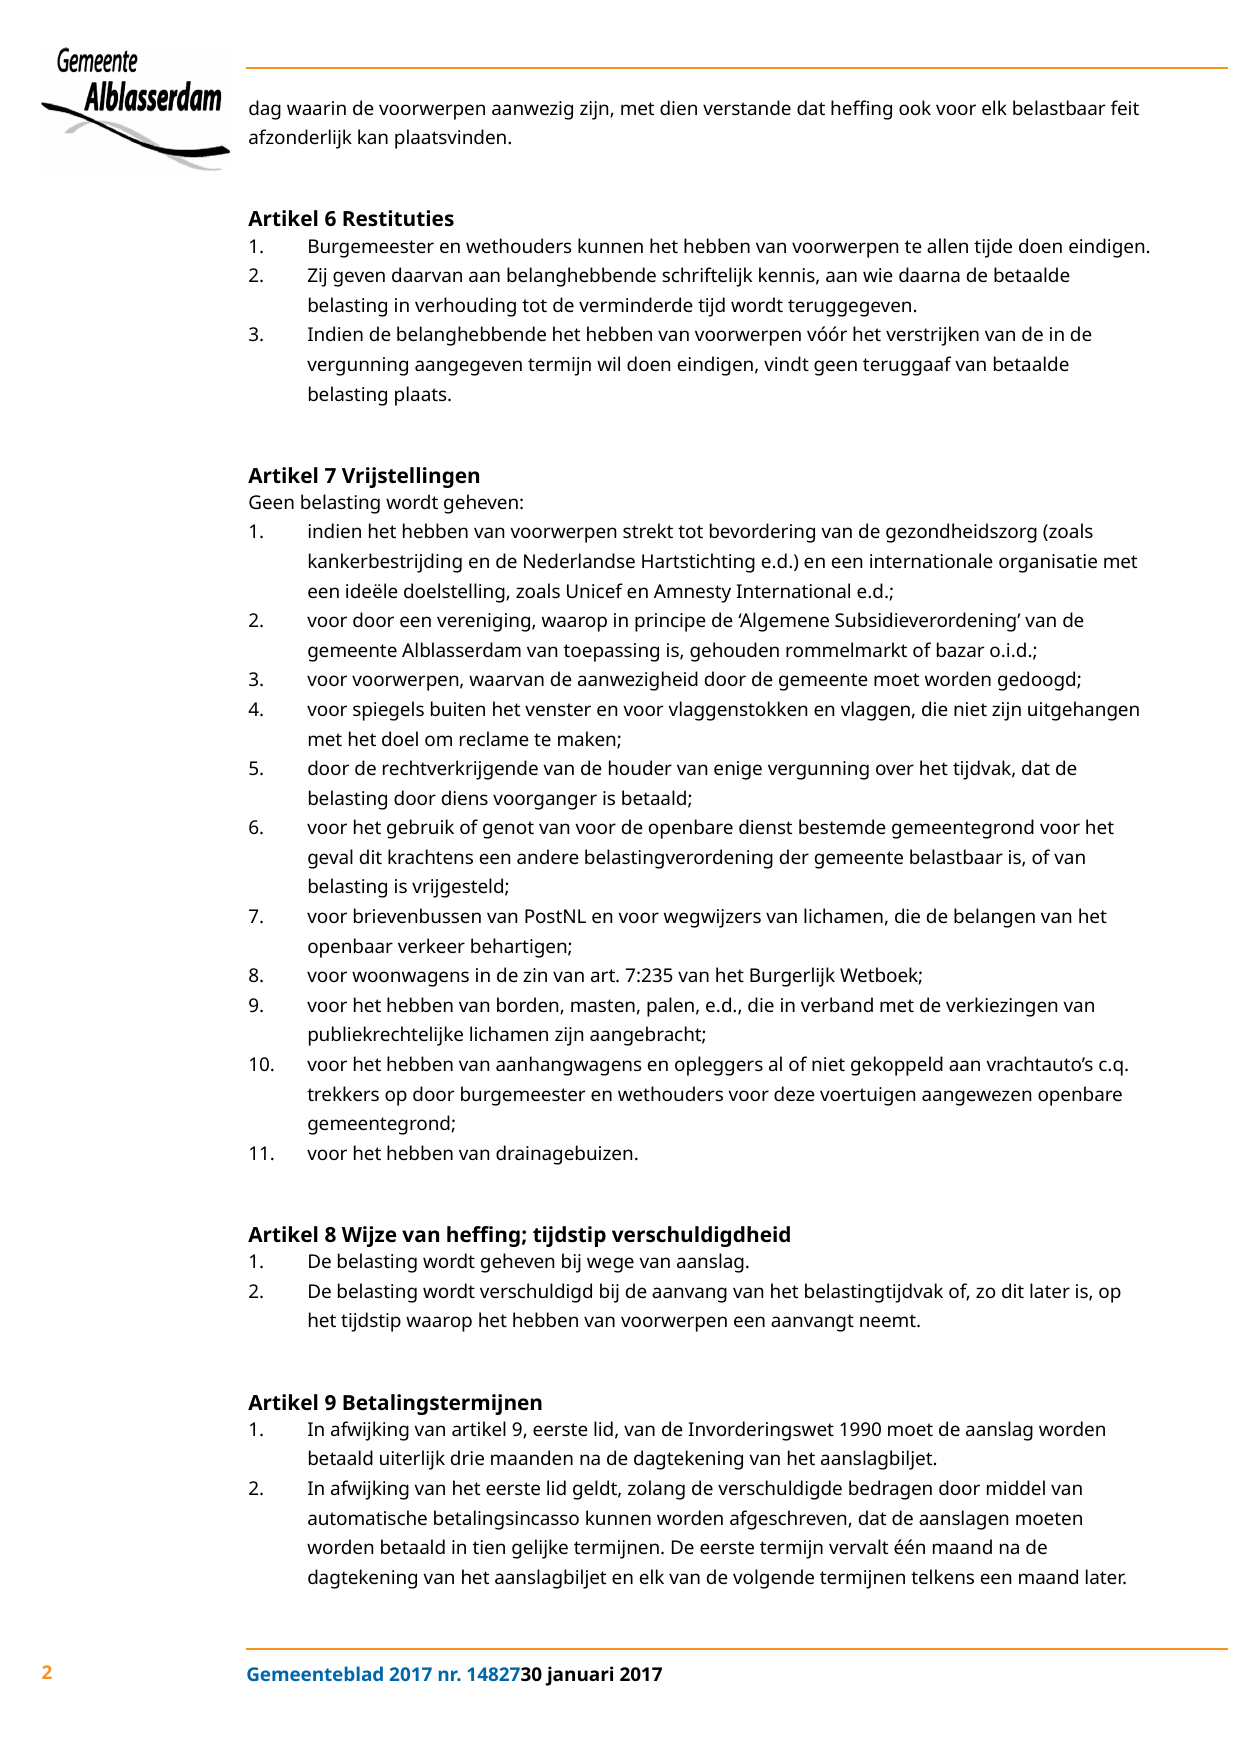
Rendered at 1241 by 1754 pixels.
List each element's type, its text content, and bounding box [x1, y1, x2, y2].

list voor het gebruik of genot van voor de openbare dienst bestemde gemeentegrond voor het geval dit krachtens een andere belastingverordening der gemeente belastbaar is, of van belasting is vrijgesteld; [248, 814, 1152, 899]
list voor door een vereniging, waarop in principe de ‘Algemene Subsidieverordening’ van de gemeente Alblasserdam van toepassing is, gehouden rommelmarkt of bazar o.i.d.; [248, 607, 1152, 663]
list door de rechtverkrijgende van de houder van enige vergunning over het tijdvak, dat de belasting door diens voorganger is betaald; [248, 755, 1152, 811]
list voor voorwerpen, waarvan de aanwezigheid door de gemeente moet worden gedoogd; [248, 667, 1152, 692]
list voor het hebben van drainagebuizen. [248, 1140, 1152, 1166]
list In afwijking van het eerste lid geldt, zolang de verschuldigde bedragen door middel van automatische betalingsincasso kunnen worden afgeschreven, dat de aanslagen moeten worden betaald in tien gelijke termijnen. De eerste termijn vervalt één maand na de dagtekening van het aanslagbiljet en elk van de volgende termijnen telkens een maand later. [248, 1475, 1152, 1590]
list voor het hebben van borden, masten, palen, e.d., die in verband met de verkiezingen van publiekrechtelijke lichamen zijn aangebracht; [248, 992, 1152, 1047]
list Zij geven daarvan aan belanghebbende schriftelijk kennis, aan wie daarna de betaalde belasting in verhouding tot de verminderde tijd wordt teruggegeven. [248, 262, 1152, 318]
text Artikel 7 Vrijstellingen [248, 461, 1152, 489]
text Artikel 6 Restituties [248, 204, 1152, 233]
list Indien de belanghebbende het hebben van voorwerpen vóór het verstrijken van de in de vergunning aangegeven termijn wil doen eindigen, vindt geen teruggaaf van betaalde belasting plaats. [248, 322, 1152, 406]
text dag waarin de voorwerpen aanwezig zijn, met dien verstande dat heffing ook voor elk belastbaar feit afzonderlijk kan plaatsvinden. [248, 95, 1152, 150]
text Artikel 9 Betalingstermijnen [248, 1388, 1152, 1416]
text Geen belasting wordt geheven: [248, 489, 1152, 515]
list indien het hebben van voorwerpen strekt tot bevordering van de gezondheidszorg (zoals kankerbestrijding en de Nederlandse Hartstichting e.d.) en een internationale organisatie met een ideële doelstelling, zoals Unicef en Amnesty International e.d.; [248, 519, 1152, 604]
list voor spiegels buiten het venster en voor vlaggenstokken en vlaggen, die niet zijn uitgehangen met het doel om reclame te maken; [248, 696, 1152, 752]
list Burgemeester en wethouders kunnen het hebben van voorwerpen te allen tijde doen eindigen. [248, 233, 1152, 258]
list voor het hebben van aanhangwagens en opleggers al of niet gekoppeld aan vrachtauto’s c.q. trekkers op door burgemeester en wethouders voor deze voertuigen aangewezen openbare gemeentegrond; [248, 1051, 1152, 1136]
list De belasting wordt geheven bij wege van aanslag. [248, 1248, 1152, 1274]
list voor brievenbussen van PostNL en voor wegwijzers van lichamen, die de belangen van het openbaar verkeer behartigen; [248, 903, 1152, 959]
text Artikel 8 Wijze van heffing; tijdstip verschuldigdheid [248, 1220, 1152, 1248]
list voor woonwagens in de zin van art. 7:235 van het Burgerlijk Wetboek; [248, 962, 1152, 988]
list De belasting wordt verschuldigd bij de aanvang van het belastingtijdvak of, zo dit later is, op het tijdstip waarop het hebben van voorwerpen een aanvangt neemt. [248, 1278, 1152, 1333]
picture [41, 47, 231, 172]
list In afwijking van artikel 9, eerste lid, van de Invorderingswet 1990 moet de aanslag worden betaald uiterlijk drie maanden na de dagtekening van het aanslagbiljet. [248, 1416, 1152, 1471]
